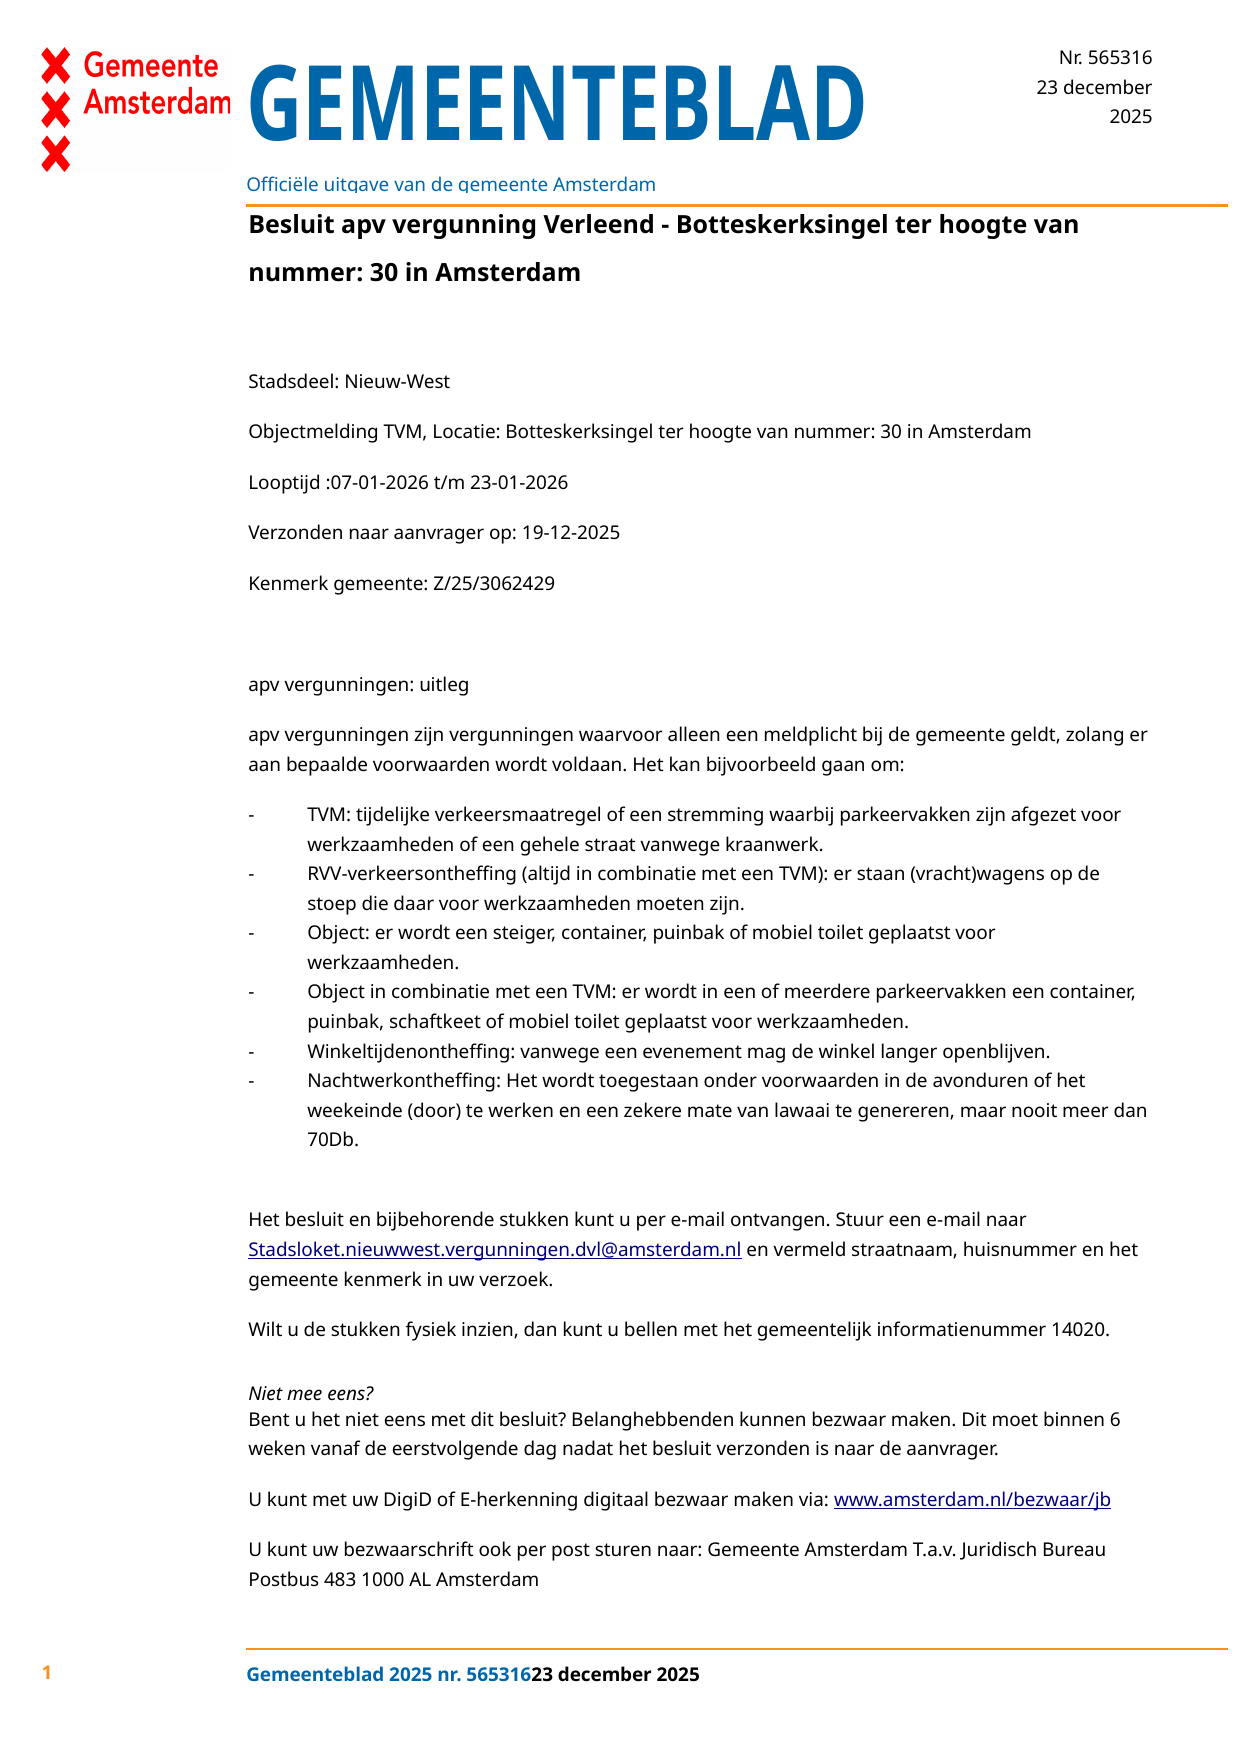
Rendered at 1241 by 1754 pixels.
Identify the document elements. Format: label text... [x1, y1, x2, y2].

text Stadsdeel: Nieuw-West [248, 368, 1152, 394]
text Wilt u de stukken fysiek inzien, dan kunt u bellen met het gemeentelijk informatienummer 14020. [248, 1316, 1152, 1342]
text Niet mee eens? [248, 1380, 1152, 1406]
text U kunt met uw DigiD of E-herkenning digitaal bezwaar maken via: www.amsterdam.nl/bezwaar/jb [248, 1486, 1152, 1512]
text Bent u het niet eens met dit besluit? Belanghebbenden kunnen bezwaar maken. Dit moet binnen 6 weken vanaf de eerstvolgende dag nadat het besluit verzonden is naar de aanvrager. [248, 1406, 1152, 1461]
text apv vergunningen: uitleg [248, 671, 1152, 697]
text Verzonden naar aanvrager op: 19-12-2025 [248, 519, 1152, 545]
list Nachtwerkontheffing: Het wordt toegestaan onder voorwaarden in de avonduren of het weekeinde (door) te werken en een zekere mate van lawaai te genereren, maar nooit meer dan 70Db. [248, 1067, 1152, 1152]
picture [41, 47, 231, 172]
text Objectmelding TVM, Locatie: Botteskerksingel ter hoogte van nummer: 30 in Amsterdam [248, 419, 1152, 444]
list Winkeltijdenontheffing: vanwege een evenement mag de winkel langer openblijven. [248, 1038, 1152, 1064]
text Kenmerk gemeente: Z/25/3062429 [248, 570, 1152, 596]
text apv vergunningen zijn vergunningen waarvoor alleen een meldplicht bij de gemeente geldt, zolang er aan bepaalde voorwaarden wordt voldaan. Het kan bijvoorbeeld gaan om: [248, 721, 1152, 777]
text U kunt uw bezwaarschrift ook per post sturen naar: Gemeente Amsterdam T.a.v. Juridisch Bureau Postbus 483 1000 AL Amsterdam [248, 1536, 1152, 1592]
text Het besluit en bijbehorende stukken kunt u per e-mail ontvangen. Stuur een e-mail naar Stadsloket.nieuwwest.vergunningen.dvl@amsterdam.nl en vermeld straatnaam, huisnummer en het gemeente kenmerk in uw verzoek. [248, 1207, 1152, 1292]
list Object in combinatie met een TVM: er wordt in een of meerdere parkeervakken een container, puinbak, schaftkeet of mobiel toilet geplaatst voor werkzaamheden. [248, 979, 1152, 1034]
text Besluit apv vergunning Verleend - Botteskerksingel ter hoogte van nummer: 30 in Amsterdam [248, 207, 1152, 288]
list Object: er wordt een steiger, container, puinbak of mobiel toilet geplaatst voor werkzaamheden. [248, 919, 1152, 975]
list TVM: tijdelijke verkeersmaatregel of een stremming waarbij parkeervakken zijn afgezet voor werkzaamheden of een gehele straat vanwege kraanwerk. [248, 801, 1152, 857]
list RVV-verkeersontheffing (altijd in combinatie met een TVM): er staan (vracht)wagens op de stoep die daar voor werkzaamheden moeten zijn. [248, 860, 1152, 916]
text Looptijd :07-01-2026 t/m 23-01-2026 [248, 469, 1152, 495]
